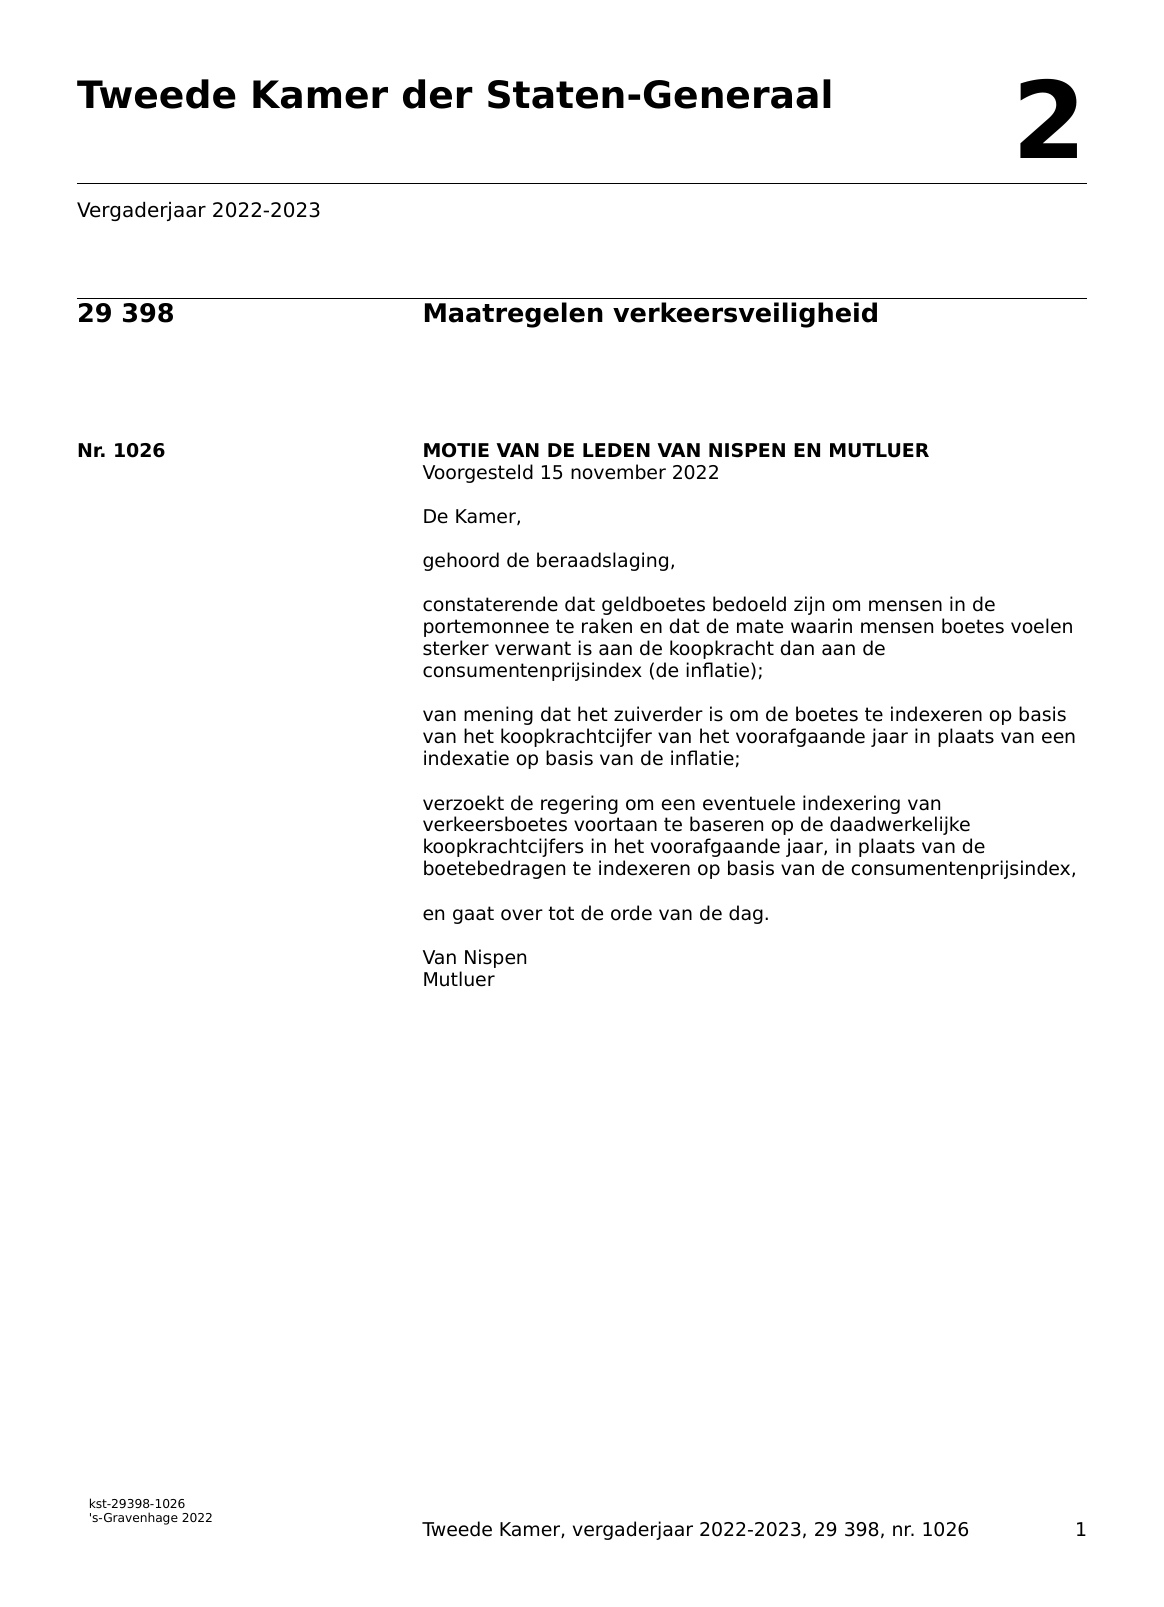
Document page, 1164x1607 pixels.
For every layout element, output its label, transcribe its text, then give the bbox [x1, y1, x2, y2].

table_header 2 [886, 59, 1087, 183]
text kst-29398-1026 [88, 1497, 323, 1511]
text Voorgesteld 15 november 2022 [422, 462, 1087, 484]
table_cell Vergaderjaar 2022-2023 [77, 184, 1087, 298]
text 's-Gravenhage 2022 [88, 1511, 323, 1525]
text verzoekt de regering om een eventuele indexering van verkeersboetes voortaan te baseren op de daadwerkelijke koopkrachtcijfers in het voorafgaande jaar, in plaats van de boetebedragen te indexeren op basis van de consumentenprijsindex, [422, 792, 1087, 880]
text Mutluer [422, 969, 1087, 991]
text Van Nispen [422, 947, 1087, 969]
text constaterende dat geldboetes bedoeld zijn om mensen in de portemonnee te raken en dat de mate waarin mensen boetes voelen sterker verwant is aan de koopkracht dan aan de consumentenprijsindex (de inflatie); [422, 594, 1087, 682]
text van mening dat het zuiverder is om de boetes te indexeren op basis van het koopkrachtcijfer van het voorafgaande jaar in plaats van een indexatie op basis van de inflatie; [422, 704, 1087, 770]
subtitle Nr. 1026 MOTIE VAN DE LEDEN VAN NISPEN EN MUTLUER [77, 440, 1087, 462]
text en gaat over tot de orde van de dag. [422, 902, 1087, 924]
subtitle 29 398 Maatregelen verkeersveiligheid [77, 299, 1087, 329]
text gehoord de beraadslaging, [422, 550, 1087, 572]
table_header Tweede Kamer der Staten-Generaal [77, 59, 886, 183]
text De Kamer, [422, 506, 1087, 528]
